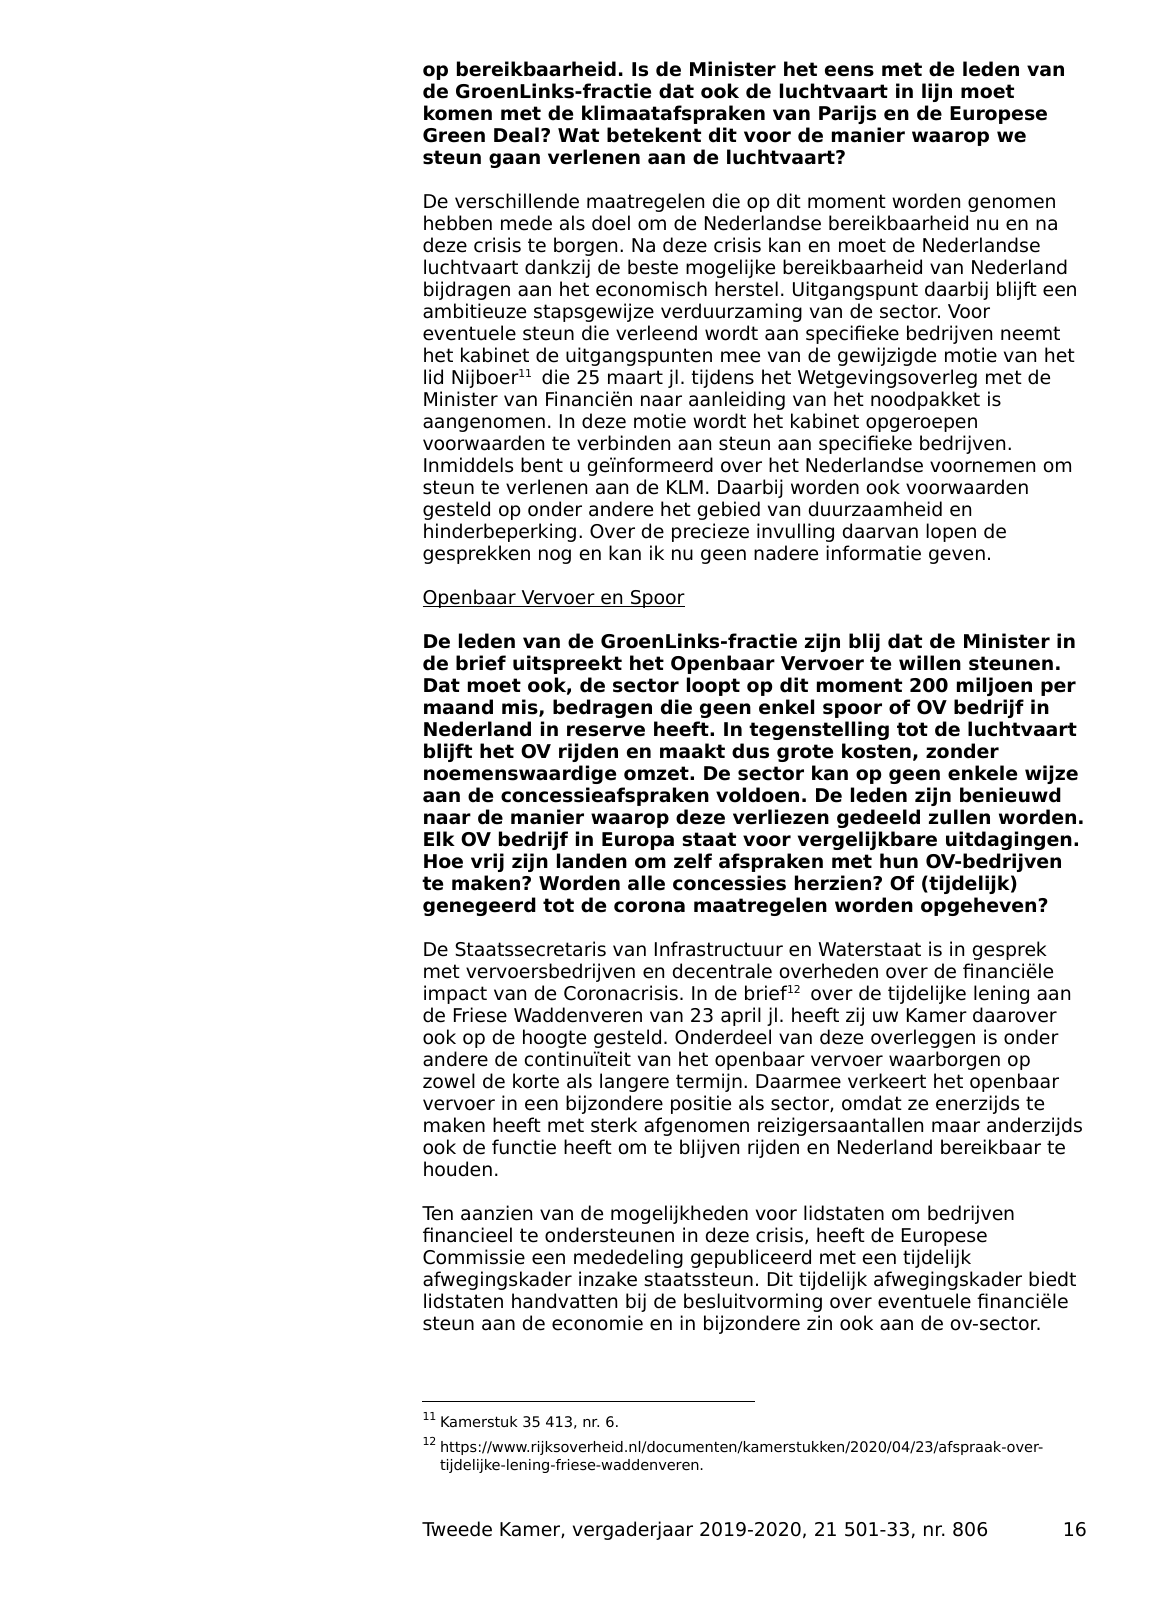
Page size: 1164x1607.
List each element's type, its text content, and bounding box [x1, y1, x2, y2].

text De leden van de GroenLinks-fractie zijn blij dat de Minister in de brief uitspreekt het Openbaar Vervoer te willen steunen. Dat moet ook, de sector loopt op dit moment 200 miljoen per maand mis, bedragen die geen enkel spoor of OV bedrijf in Nederland in reserve heeft. In tegenstelling tot de luchtvaart blijft het OV rijden en maakt dus grote kosten, zonder noemenswaardige omzet. De sector kan op geen enkele wijze aan de concessieafspraken voldoen. De leden zijn benieuwd naar de manier waarop deze verliezen gedeeld zullen worden. Elk OV bedrijf in Europa staat voor vergelijkbare uitdagingen. Hoe vrij zijn landen om zelf afspraken met hun OV-bedrijven te maken? Worden alle concessies herzien? Of (tijdelijk) genegeerd tot de corona maatregelen worden opgeheven? [422, 631, 1087, 917]
text De Staatssecretaris van Infrastructuur en Waterstaat is in gesprek met vervoersbedrijven en decentrale overheden over de financiële impact van de Coronacrisis. In de brief over de tijdelijke lening aan de Friese Waddenveren van 23 april jl. heeft zij uw Kamer daarover ook op de hoogte gesteld. Onderdeel van deze overleggen is onder andere de continuïteit van het openbaar vervoer waarborgen op zowel de korte als langere termijn. Daarmee verkeert het openbaar vervoer in een bijzondere positie als sector, omdat ze enerzijds te maken heeft met sterk afgenomen reizigersaantallen maar anderzijds ook de functie heeft om te blijven rijden en Nederland bereikbaar te houden. [422, 939, 1087, 1181]
text https://www.rijksoverheid.nl/documenten/kamerstukken/2020/04/23/afspraak-over-tijdelijke-lening-friese-waddenveren. [422, 1435, 1087, 1474]
text Kamerstuk 35 413, nr. 6. [422, 1410, 1087, 1432]
text op bereikbaarheid. Is de Minister het eens met de leden van de GroenLinks-fractie dat ook de luchtvaart in lijn moet komen met de klimaatafspraken van Parijs en de Europese Green Deal? Wat betekent dit voor de manier waarop we steun gaan verlenen aan de luchtvaart? [422, 59, 1087, 169]
text De verschillende maatregelen die op dit moment worden genomen hebben mede als doel om de Nederlandse bereikbaarheid nu en na deze crisis te borgen. Na deze crisis kan en moet de Nederlandse luchtvaart dankzij de beste mogelijke bereikbaarheid van Nederland bijdragen aan het economisch herstel. Uitgangspunt daarbij blijft een ambitieuze stapsgewijze verduurzaming van de sector. Voor eventuele steun die verleend wordt aan specifieke bedrijven neemt het kabinet de uitgangspunten mee van de gewijzigde motie van het lid Nijboer die 25 maart jl. tijdens het Wetgevingsoverleg met de Minister van Financiën naar aanleiding van het noodpakket is aangenomen. In deze motie wordt het kabinet opgeroepen voorwaarden te verbinden aan steun aan specifieke bedrijven. Inmiddels bent u geïnformeerd over het Nederlandse voornemen om steun te verlenen aan de KLM. Daarbij worden ook voorwaarden gesteld op onder andere het gebied van duurzaamheid en hinderbeperking. Over de precieze invulling daarvan lopen de gesprekken nog en kan ik nu geen nadere informatie geven. [422, 191, 1087, 565]
subtitle Openbaar Vervoer en Spoor [422, 587, 1087, 609]
text Ten aanzien van de mogelijkheden voor lidstaten om bedrijven financieel te ondersteunen in deze crisis, heeft de Europese Commissie een mededeling gepubliceerd met een tijdelijk afwegingskader inzake staatssteun. Dit tijdelijk afwegingskader biedt lidstaten handvatten bij de besluitvorming over eventuele financiële steun aan de economie en in bijzondere zin ook aan de ov-sector. [422, 1203, 1087, 1335]
